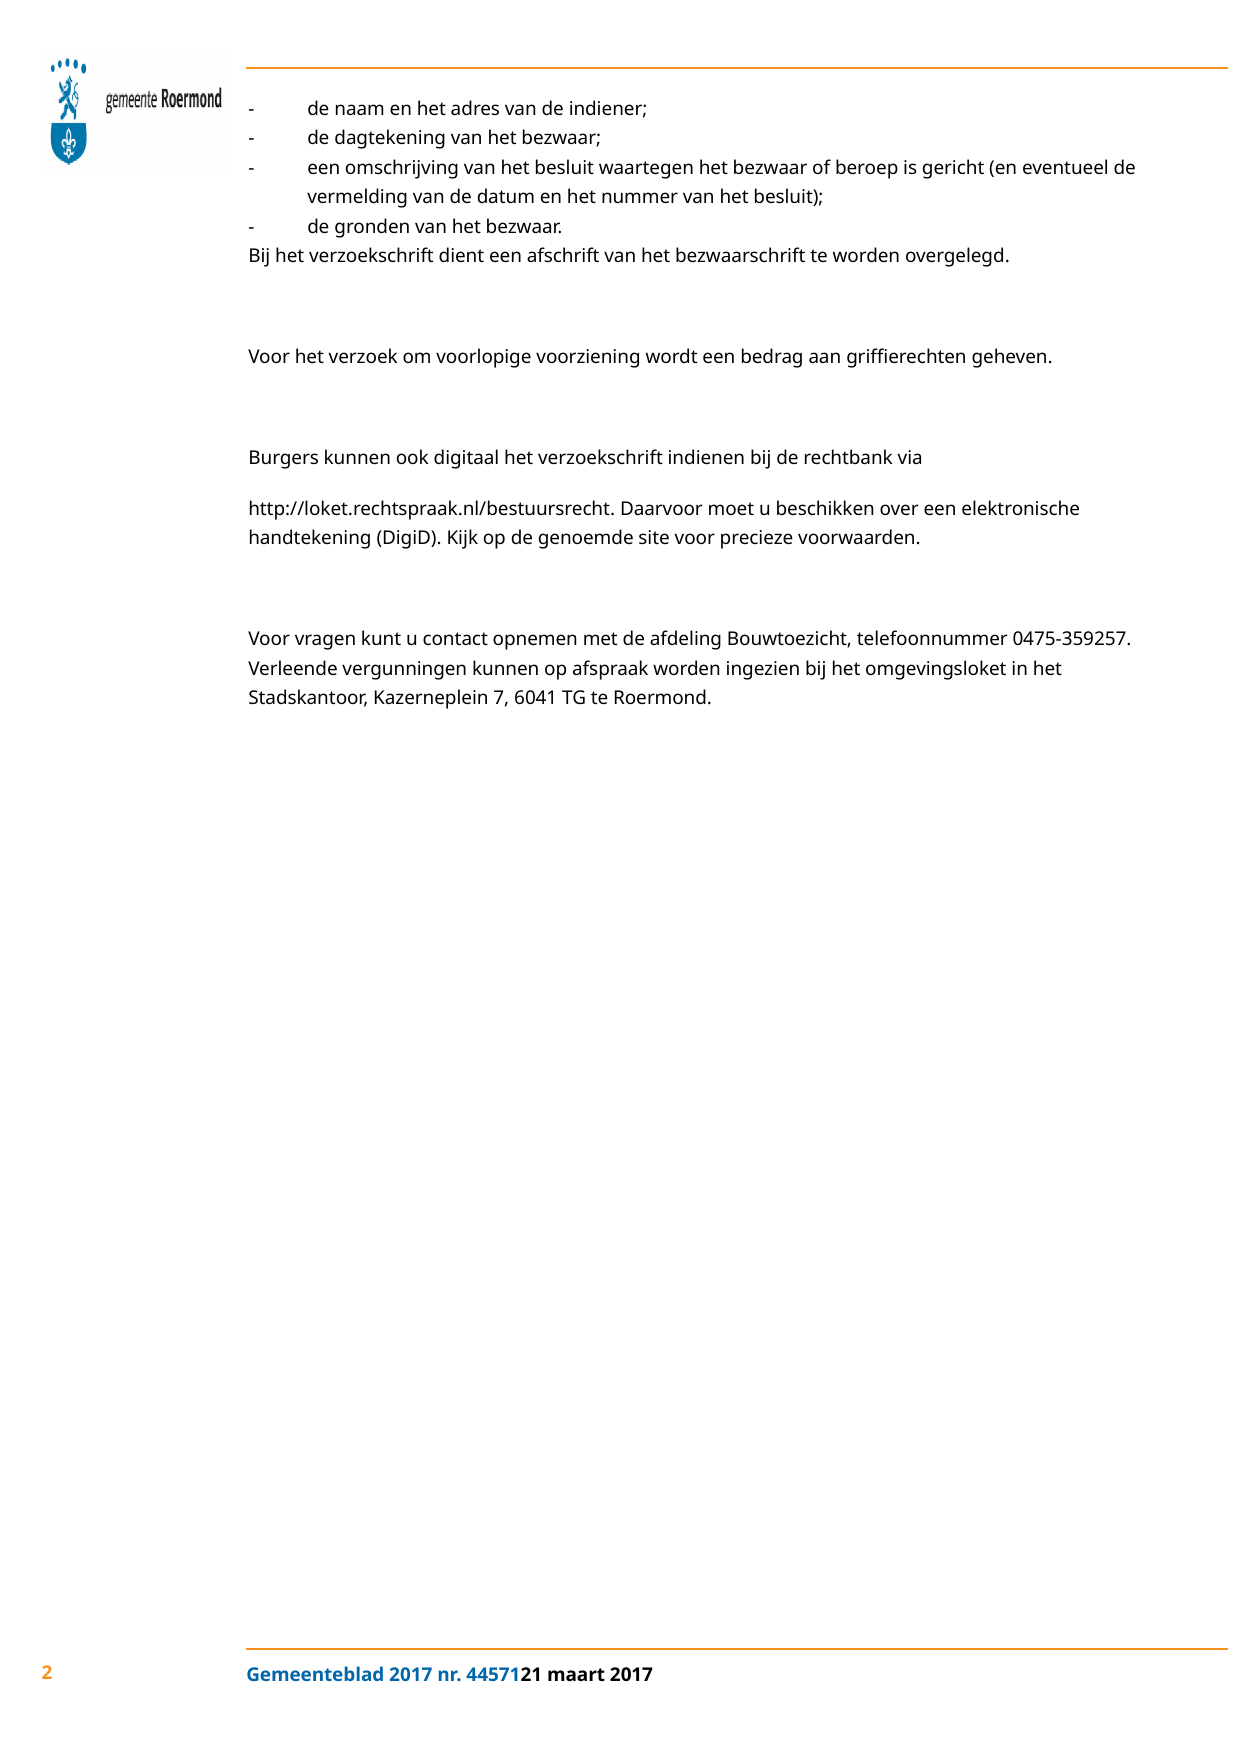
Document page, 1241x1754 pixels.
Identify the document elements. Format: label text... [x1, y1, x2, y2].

list de dagtekening van het bezwaar; [248, 124, 1152, 150]
text Voor vragen kunt u contact opnemen met de afdeling Bouwtoezicht, telefoonnummer 0475-359257. Verleende vergunningen kunnen op afspraak worden ingezien bij het omgevingsloket in het Stadskantoor, Kazerneplein 7, 6041 TG te Roermond. [248, 625, 1152, 710]
list een omschrijving van het besluit waartegen het bezwaar of beroep is gericht (en eventueel de vermelding van de datum en het nummer van het besluit); [248, 154, 1152, 209]
picture [41, 47, 231, 172]
text http://loket.rechtspraak.nl/bestuursrecht. Daarvoor moet u beschikken over een elektronische handtekening (DigiD). Kijk op de genoemde site voor precieze voorwaarden. [248, 495, 1152, 550]
text Voor het verzoek om voorlopige voorziening wordt een bedrag aan griffierechten geheven. [248, 343, 1152, 369]
text Bij het verzoekschrift dient een afschrift van het bezwaarschrift te worden overgelegd. [248, 243, 1152, 268]
list de naam en het adres van de indiener; [248, 95, 1152, 121]
list de gronden van het bezwaar. [248, 213, 1152, 239]
text Burgers kunnen ook digitaal het verzoekschrift indienen bij de rechtbank via [248, 444, 1152, 470]
